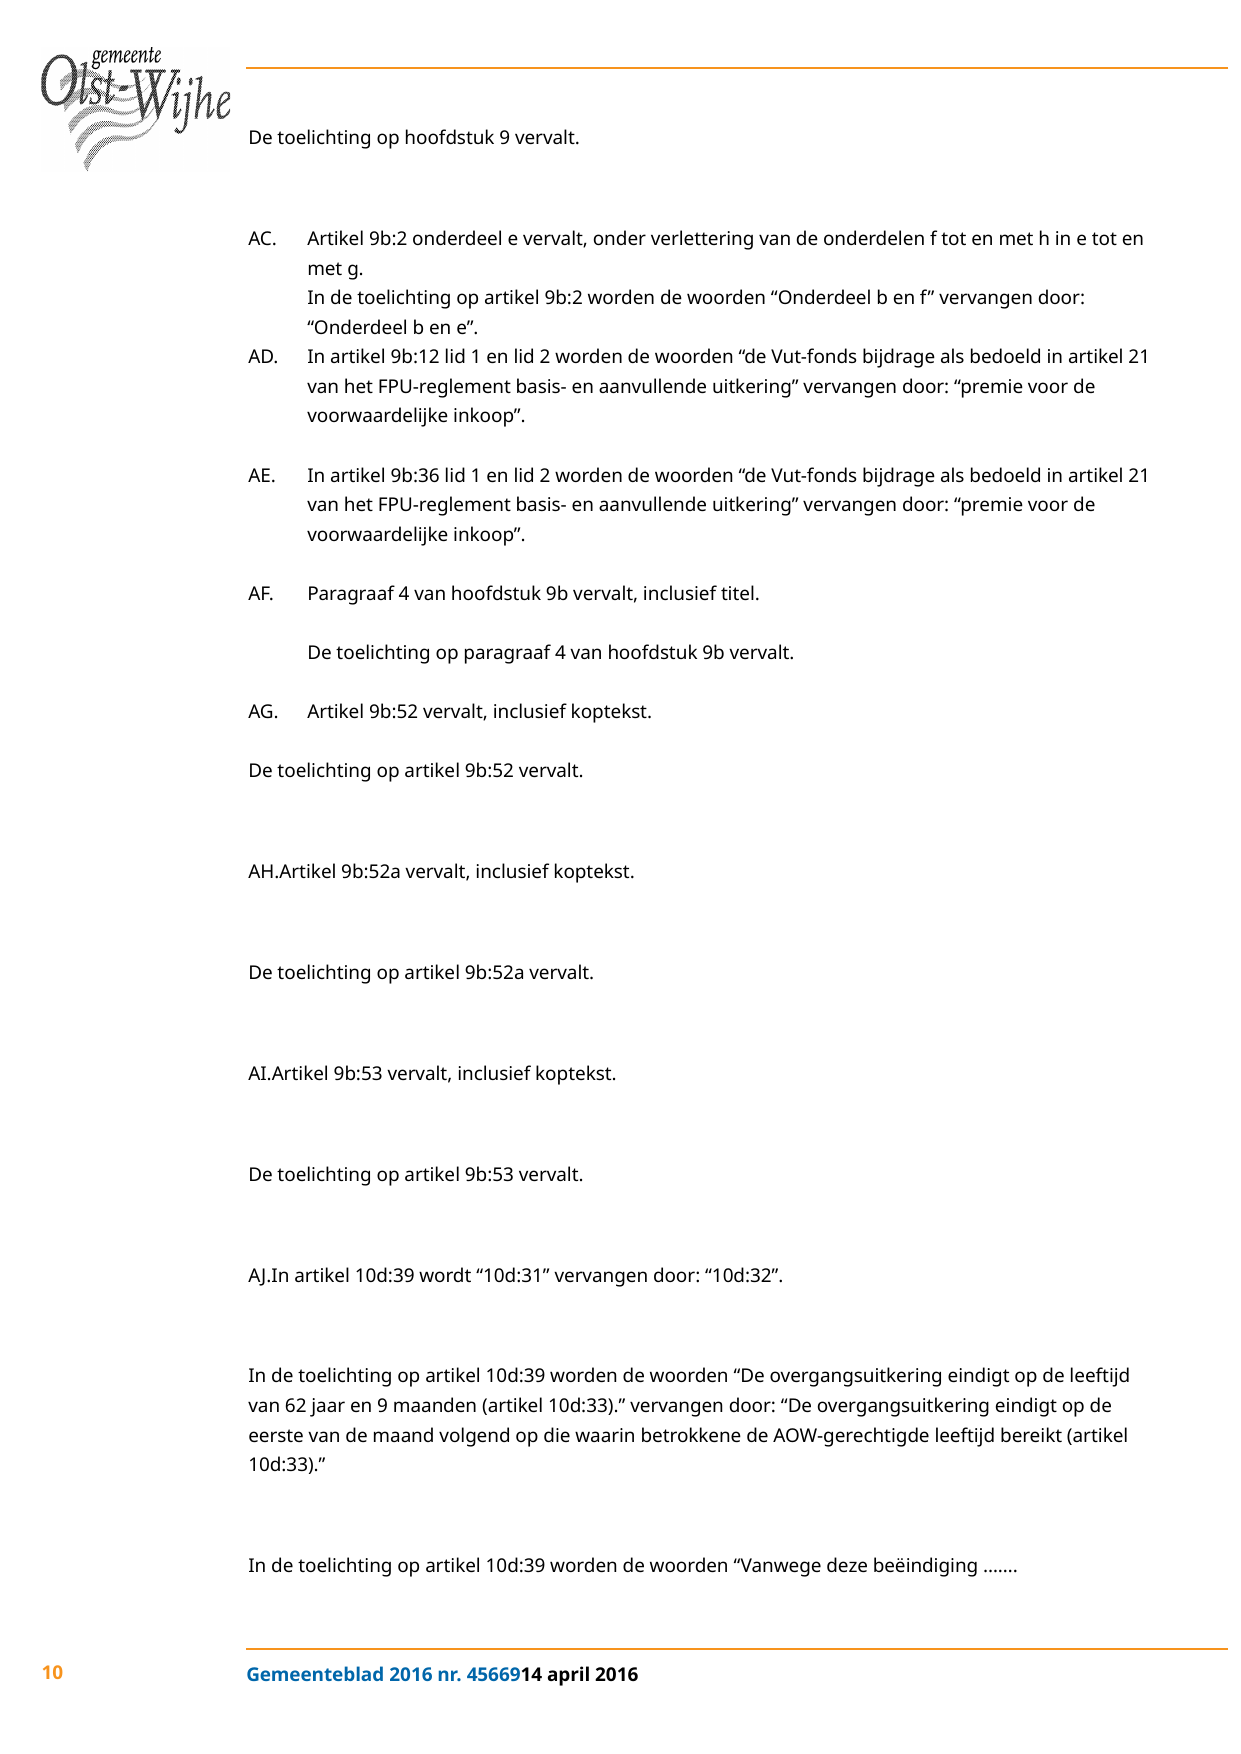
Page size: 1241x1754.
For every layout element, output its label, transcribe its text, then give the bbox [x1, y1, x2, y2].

list Paragraaf 4 van hoofdstuk 9b vervalt, inclusief titel. [248, 580, 1152, 606]
list In de toelichting op artikel 9b:2 worden de woorden “Onderdeel b en f” vervangen door: “Onderdeel b en e”. [248, 284, 1152, 340]
list In artikel 9b:12 lid 1 en lid 2 worden de woorden “de Vut-fonds bijdrage als bedoeld in artikel 21 van het FPU-reglement basis- en aanvullende uitkering” vervangen door: “premie voor de voorwaardelijke inkoop”. [248, 343, 1152, 428]
text AJ.In artikel 10d:39 wordt “10d:31” vervangen door: “10d:32”. [248, 1262, 1152, 1288]
list Artikel 9b:2 onderdeel e vervalt, onder verlettering van de onderdelen f tot en met h in e tot en met g. [248, 225, 1152, 281]
text De toelichting op artikel 9b:53 vervalt. [248, 1161, 1152, 1187]
list Artikel 9b:52 vervalt, inclusief koptekst. [248, 698, 1152, 724]
text In de toelichting op artikel 10d:39 worden de woorden “De overgangsuitkering eindigt op de leeftijd van 62 jaar en 9 maanden (artikel 10d:33).” vervangen door: “De overgangsuitkering eindigt op de eerste van de maand volgend op die waarin betrokkene de AOW-gerechtigde leeftijd bereikt (artikel 10d:33).” [248, 1363, 1152, 1477]
text In de toelichting op artikel 10d:39 worden de woorden “Vanwege deze beëindiging ……. [248, 1552, 1152, 1578]
text AI.Artikel 9b:53 vervalt, inclusief koptekst. [248, 1060, 1152, 1086]
list De toelichting op paragraaf 4 van hoofdstuk 9b vervalt. [248, 639, 1152, 665]
text De toelichting op artikel 9b:52 vervalt. [248, 758, 1152, 783]
list In artikel 9b:36 lid 1 en lid 2 worden de woorden “de Vut-fonds bijdrage als bedoeld in artikel 21 van het FPU-reglement basis- en aanvullende uitkering” vervangen door: “premie voor de voorwaardelijke inkoop”. [248, 462, 1152, 547]
text AH.Artikel 9b:52a vervalt, inclusief koptekst. [248, 858, 1152, 884]
picture [41, 47, 231, 172]
text De toelichting op artikel 9b:52a vervalt. [248, 959, 1152, 985]
text De toelichting op hoofdstuk 9 vervalt. [248, 124, 1152, 150]
